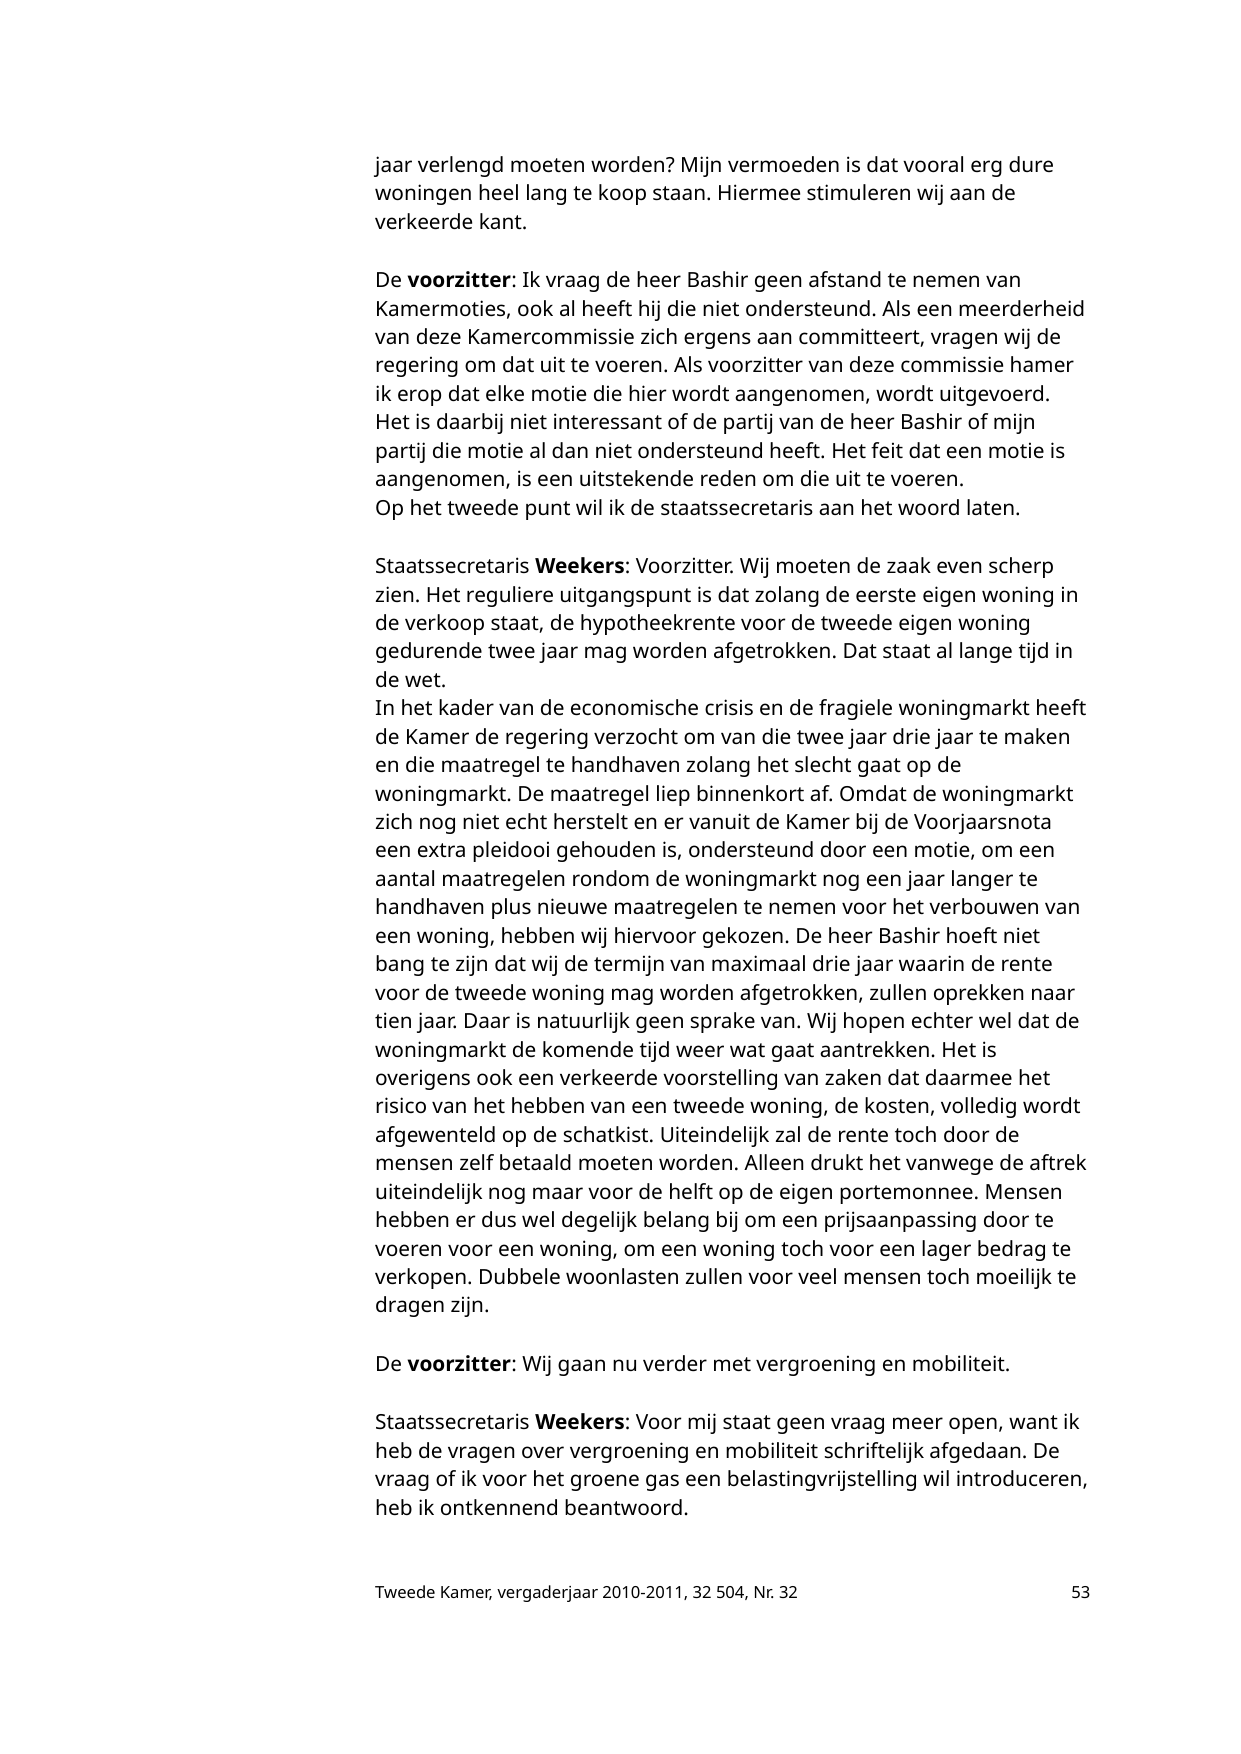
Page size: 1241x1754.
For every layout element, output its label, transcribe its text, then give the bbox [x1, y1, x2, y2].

text Staatssecretaris Weekers: Voor mij staat geen vraag meer open, want ik heb de vragen over vergroening en mobiliteit schriftelijk afgedaan. De vraag of ik voor het groene gas een belastingvrijstelling wil introduceren, heb ik ontkennend beantwoord. [375, 1407, 1090, 1521]
text Op het tweede punt wil ik de staatssecretaris aan het woord laten. [375, 493, 1090, 521]
text jaar verlengd moeten worden? Mijn vermoeden is dat vooral erg dure woningen heel lang te koop staan. Hiermee stimuleren wij aan de verkeerde kant. [375, 150, 1090, 235]
text In het kader van de economische crisis en de fragiele woningmarkt heeft de Kamer de regering verzocht om van die twee jaar drie jaar te maken en die maatregel te handhaven zolang het slecht gaat op de woningmarkt. De maatregel liep binnenkort af. Omdat de woningmarkt zich nog niet echt herstelt en er vanuit de Kamer bij de Voorjaarsnota een extra pleidooi gehouden is, ondersteund door een motie, om een aantal maatregelen rondom de woningmarkt nog een jaar langer te handhaven plus nieuwe maatregelen te nemen voor het verbouwen van een woning, hebben wij hiervoor gekozen. De heer Bashir hoeft niet bang te zijn dat wij de termijn van maximaal drie jaar waarin de rente voor de tweede woning mag worden afgetrokken, zullen oprekken naar tien jaar. Daar is natuurlijk geen sprake van. Wij hopen echter wel dat de woningmarkt de komende tijd weer wat gaat aantrekken. Het is overigens ook een verkeerde voorstelling van zaken dat daarmee het risico van het hebben van een tweede woning, de kosten, volledig wordt afgewenteld op de schatkist. Uiteindelijk zal de rente toch door de mensen zelf betaald moeten worden. Alleen drukt het vanwege de aftrek uiteindelijk nog maar voor de helft op de eigen portemonnee. Mensen hebben er dus wel degelijk belang bij om een prijsaanpassing door te voeren voor een woning, om een woning toch voor een lager bedrag te verkopen. Dubbele woonlasten zullen voor veel mensen toch moeilijk te dragen zijn. [375, 693, 1090, 1319]
text Staatssecretaris Weekers: Voorzitter. Wij moeten de zaak even scherp zien. Het reguliere uitgangspunt is dat zolang de eerste eigen woning in de verkoop staat, de hypotheekrente voor de tweede eigen woning gedurende twee jaar mag worden afgetrokken. Dat staat al lange tijd in de wet. [375, 551, 1090, 693]
text De voorzitter: Wij gaan nu verder met vergroening en mobiliteit. [375, 1349, 1090, 1377]
text De voorzitter: Ik vraag de heer Bashir geen afstand te nemen van Kamermoties, ook al heeft hij die niet ondersteund. Als een meerderheid van deze Kamercommissie zich ergens aan committeert, vragen wij de regering om dat uit te voeren. Als voorzitter van deze commissie hamer ik erop dat elke motie die hier wordt aangenomen, wordt uitgevoerd. Het is daarbij niet interessant of de partij van de heer Bashir of mijn partij die motie al dan niet ondersteund heeft. Het feit dat een motie is aangenomen, is een uitstekende reden om die uit te voeren. [375, 265, 1090, 493]
